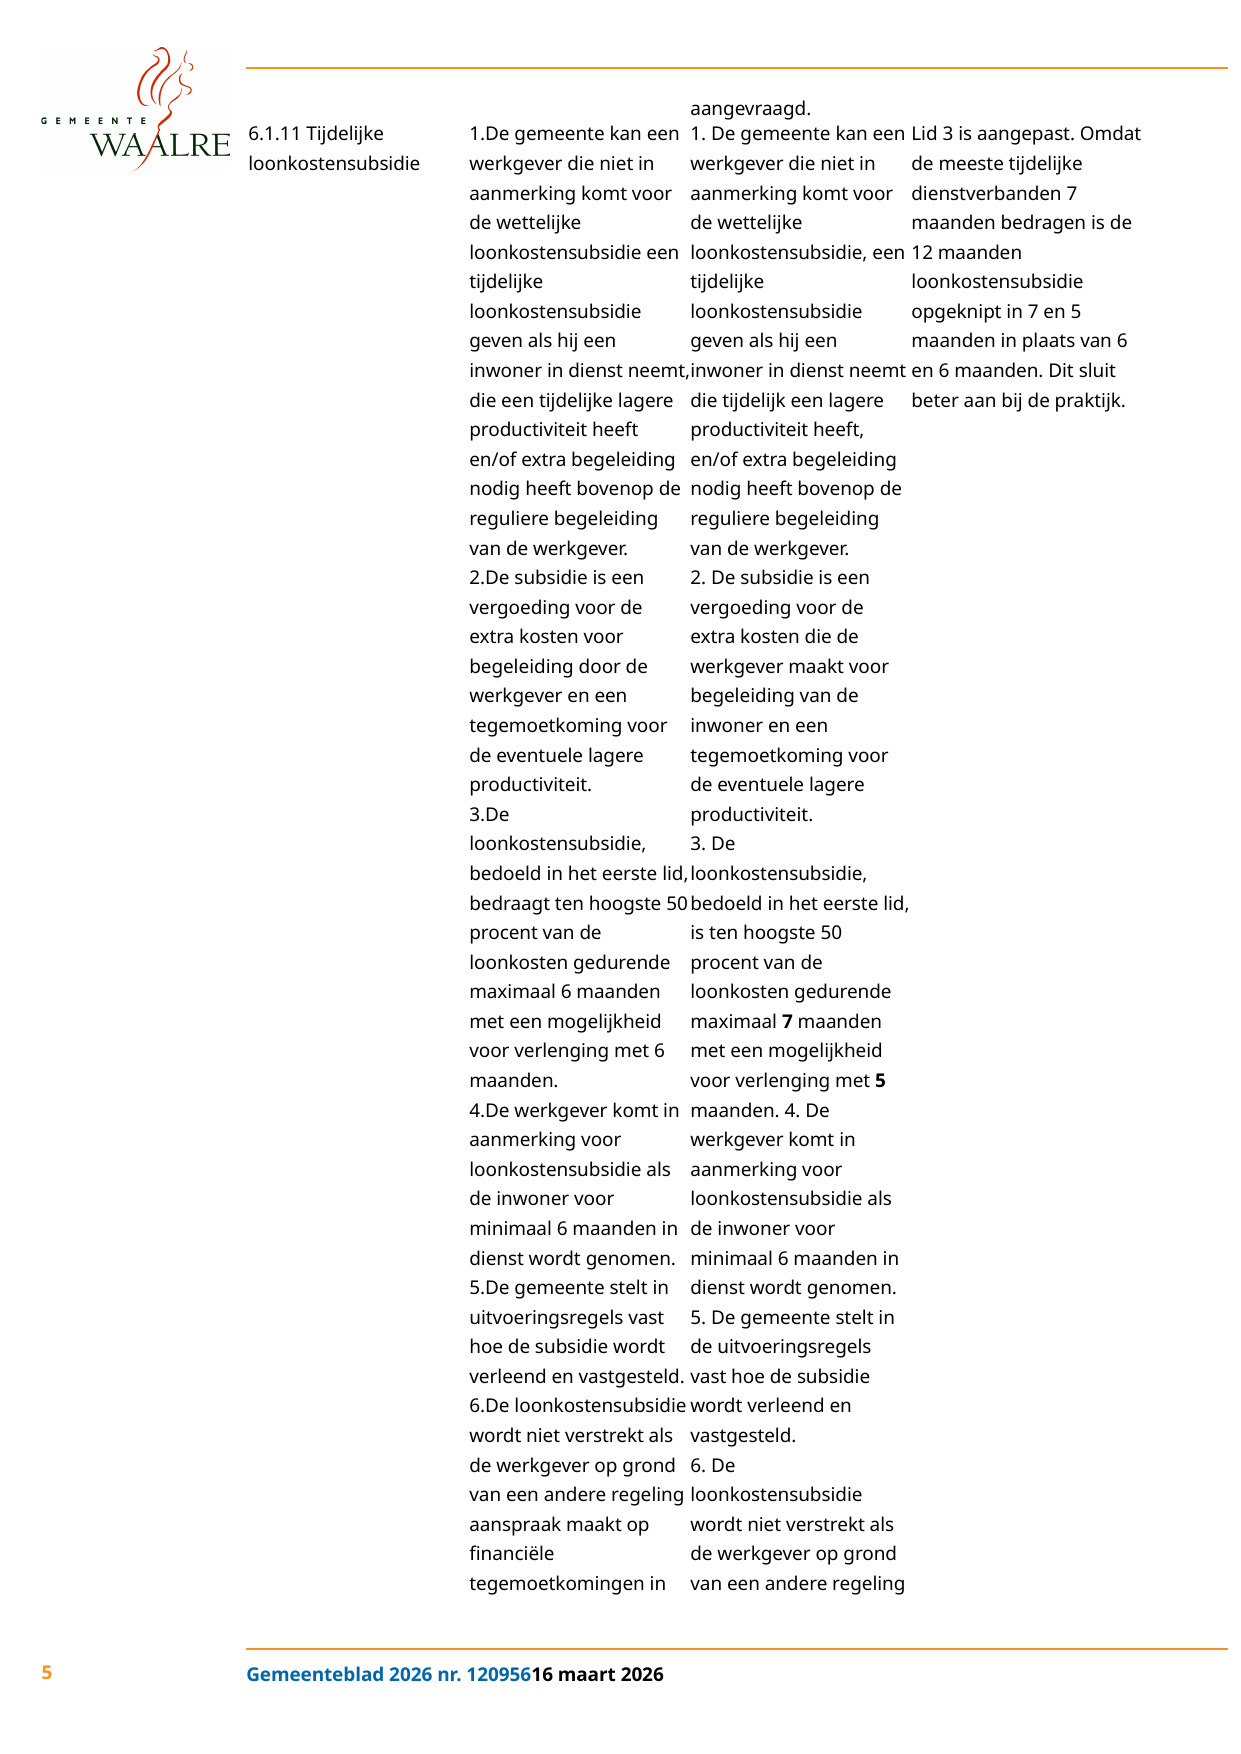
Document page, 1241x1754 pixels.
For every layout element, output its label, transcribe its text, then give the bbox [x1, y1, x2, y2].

table_cell Lid 3 is aangepast. Omdat de meeste tijdelijke dienstverbanden 7 maanden bedragen is de 12 maanden loonkostensubsidie opgeknipt in 7 en 5 maanden in plaats van 6 en 6 maanden. Dit sluit beter aan bij de praktijk. [911, 121, 1152, 1596]
table_cell 1. De gemeente kan een werkgever die niet in aanmerking komt voor de wettelijke loonkostensubsidie, een tijdelijke loonkostensubsidie geven als hij een inwoner in dienst neemt die tijdelijk een lagere productiviteit heeft, en/of extra begeleiding nodig heeft bovenop de reguliere begeleiding van de werkgever. 2. De subsidie is een vergoeding voor de extra kosten die de werkgever maakt voor begeleiding van de inwoner en een tegemoetkoming voor de eventuele lagere productiviteit. 3. De loonkostensubsidie, bedoeld in het eerste lid, is ten hoogste 50 procent van de loonkosten gedurende maximaal 7 maanden met een mogelijkheid voor verlenging met 5 maanden. 4. De werkgever komt in aanmerking voor loonkostensubsidie als de inwoner voor minimaal 6 maanden in dienst wordt genomen. 5. De gemeente stelt in de uitvoeringsregels vast hoe de subsidie wordt verleend en vastgesteld. 6. De loonkostensubsidie wordt niet verstrekt als de werkgever op grond van een andere regeling [690, 121, 911, 1596]
picture [41, 47, 231, 172]
table_cell [248, 95, 469, 121]
table_cell 1.De gemeente kan een werkgever die niet in aanmerking komt voor de wettelijke loonkostensubsidie een tijdelijke loonkostensubsidie geven als hij een inwoner in dienst neemt, die een tijdelijke lagere productiviteit heeft en/of extra begeleiding nodig heeft bovenop de reguliere begeleiding van de werkgever. 2.De subsidie is een vergoeding voor de extra kosten voor begeleiding door de werkgever en een tegemoetkoming voor de eventuele lagere productiviteit. 3.De loonkostensubsidie, bedoeld in het eerste lid, bedraagt ten hoogste 50 procent van de loonkosten gedurende maximaal 6 maanden met een mogelijkheid voor verlenging met 6 maanden. 4.De werkgever komt in aanmerking voor loonkostensubsidie als de inwoner voor minimaal 6 maanden in dienst wordt genomen. 5.De gemeente stelt in uitvoeringsregels vast hoe de subsidie wordt verleend en vastgesteld. 6.De loonkostensubsidie wordt niet verstrekt als de werkgever op grond van een andere regeling aanspraak maakt op financiële tegemoetkomingen in [469, 121, 690, 1596]
table_cell [911, 95, 1152, 121]
table_cell aangevraagd. [690, 95, 911, 121]
table_cell 6.1.11 Tijdelijke loonkostensubsidie [248, 121, 469, 1596]
